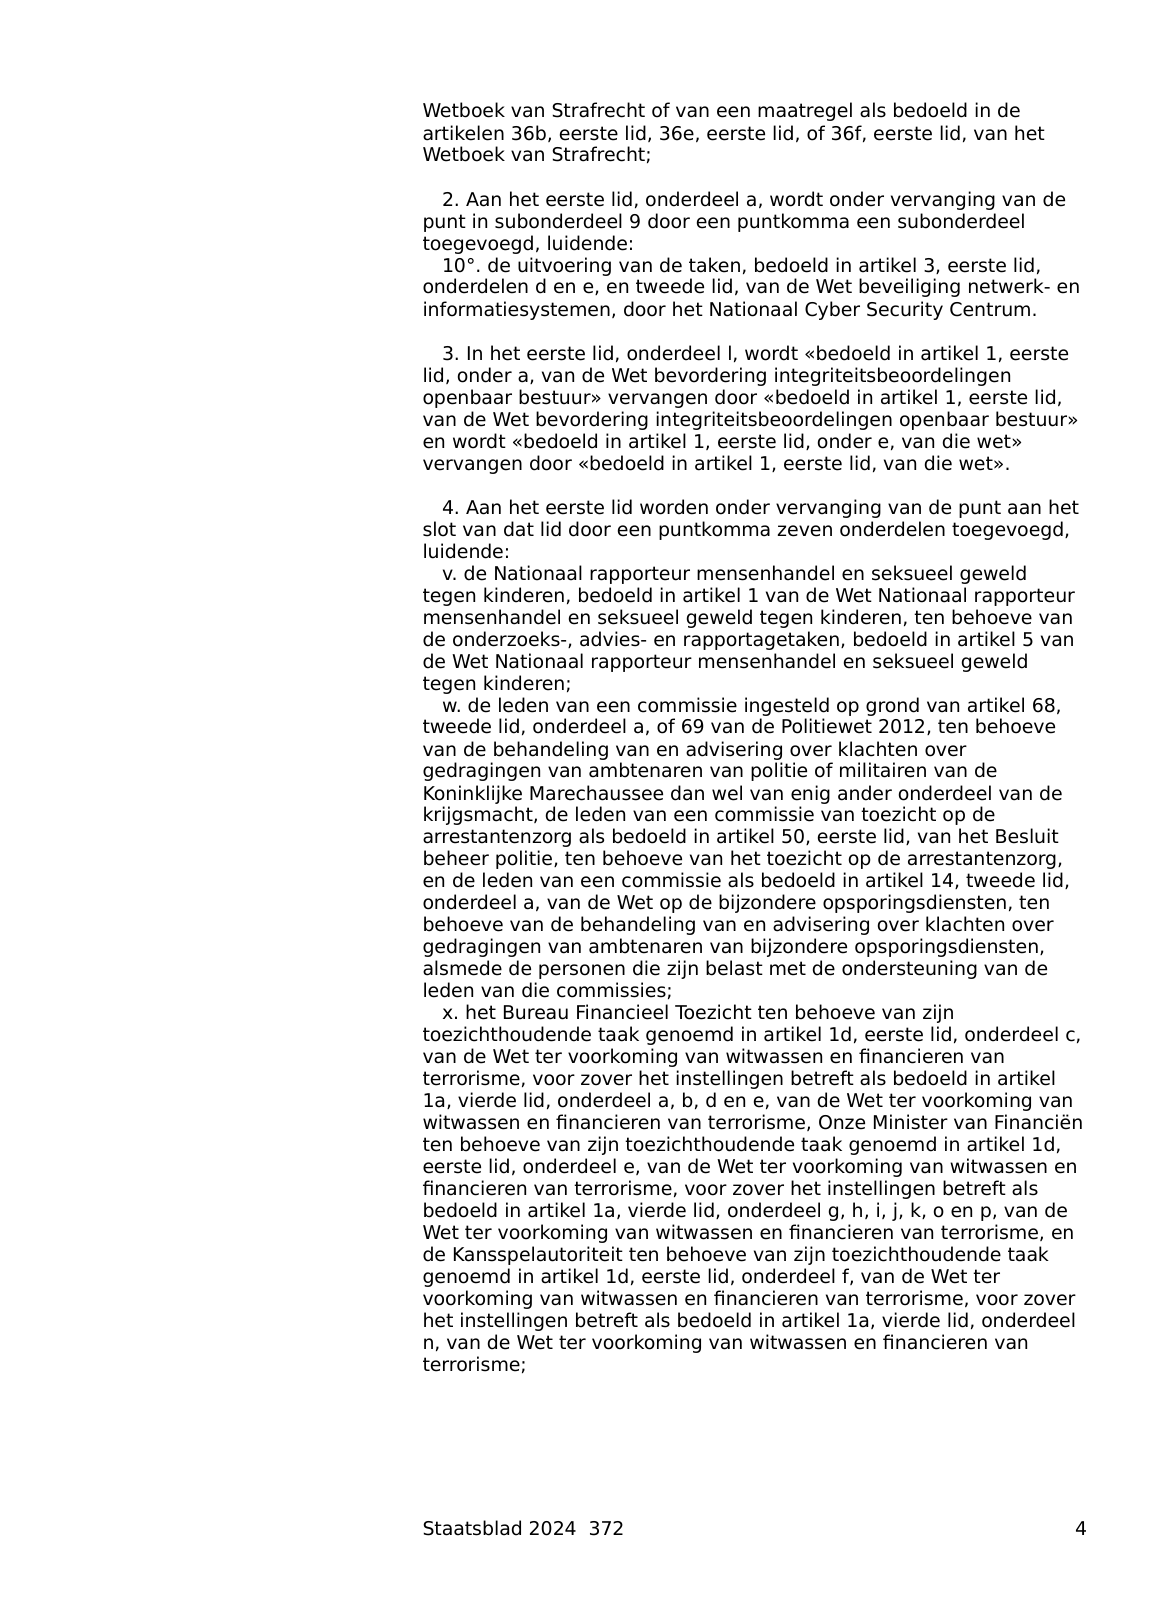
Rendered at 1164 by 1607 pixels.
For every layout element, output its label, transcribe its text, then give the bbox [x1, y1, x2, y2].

text 3. In het eerste lid, onderdeel l, wordt «bedoeld in artikel 1, eerste lid, onder a, van de Wet bevordering integriteitsbeoordelingen openbaar bestuur» vervangen door «bedoeld in artikel 1, eerste lid, van de Wet bevordering integriteitsbeoordelingen openbaar bestuur» en wordt «bedoeld in artikel 1, eerste lid, onder e, van die wet» vervangen door «bedoeld in artikel 1, eerste lid, van die wet». [422, 343, 1087, 474]
text x. het Bureau Financieel Toezicht ten behoeve van zijn toezichthoudende taak genoemd in artikel 1d, eerste lid, onderdeel c, van de Wet ter voorkoming van witwassen en financieren van terrorisme, voor zover het instellingen betreft als bedoeld in artikel 1a, vierde lid, onderdeel a, b, d en e, van de Wet ter voorkoming van witwassen en financieren van terrorisme, Onze Minister van Financiën ten behoeve van zijn toezichthoudende taak genoemd in artikel 1d, eerste lid, onderdeel e, van de Wet ter voorkoming van witwassen en financieren van terrorisme, voor zover het instellingen betreft als bedoeld in artikel 1a, vierde lid, onderdeel g, h, i, j, k, o en p, van de Wet ter voorkoming van witwassen en financieren van terrorisme, en de Kansspelautoriteit ten behoeve van zijn toezichthoudende taak genoemd in artikel 1d, eerste lid, onderdeel f, van de Wet ter voorkoming van witwassen en financieren van terrorisme, voor zover het instellingen betreft als bedoeld in artikel 1a, vierde lid, onderdeel n, van de Wet ter voorkoming van witwassen en financieren van terrorisme; [422, 1002, 1087, 1376]
text w. de leden van een commissie ingesteld op grond van artikel 68, tweede lid, onderdeel a, of 69 van de Politiewet 2012, ten behoeve van de behandeling van en advisering over klachten over gedragingen van ambtenaren van politie of militairen van de Koninklijke Marechaussee dan wel van enig ander onderdeel van de krijgsmacht, de leden van een commissie van toezicht op de arrestantenzorg als bedoeld in artikel 50, eerste lid, van het Besluit beheer politie, ten behoeve van het toezicht op de arrestantenzorg, en de leden van een commissie als bedoeld in artikel 14, tweede lid, onderdeel a, van de Wet op de bijzondere opsporingsdiensten, ten behoeve van de behandeling van en advisering over klachten over gedragingen van ambtenaren van bijzondere opsporingsdiensten, alsmede de personen die zijn belast met de ondersteuning van de leden van die commissies; [422, 694, 1087, 1002]
text v. de Nationaal rapporteur mensenhandel en seksueel geweld tegen kinderen, bedoeld in artikel 1 van de Wet Nationaal rapporteur mensenhandel en seksueel geweld tegen kinderen, ten behoeve van de onderzoeks-, advies- en rapportagetaken, bedoeld in artikel 5 van de Wet Nationaal rapporteur mensenhandel en seksueel geweld tegen kinderen; [422, 563, 1087, 694]
text 2. Aan het eerste lid, onderdeel a, wordt onder vervanging van de punt in subonderdeel 9 door een puntkomma een subonderdeel toegevoegd, luidende: [422, 188, 1087, 254]
text 10°. de uitvoering van de taken, bedoeld in artikel 3, eerste lid, onderdelen d en e, en tweede lid, van de Wet beveiliging netwerk- en informatiesystemen, door het Nationaal Cyber Security Centrum. [422, 254, 1087, 320]
text Wetboek van Strafrecht of van een maatregel als bedoeld in de artikelen 36b, eerste lid, 36e, eerste lid, of 36f, eerste lid, van het Wetboek van Strafrecht; [422, 100, 1087, 166]
text 4. Aan het eerste lid worden onder vervanging van de punt aan het slot van dat lid door een puntkomma zeven onderdelen toegevoegd, luidende: [422, 497, 1087, 563]
